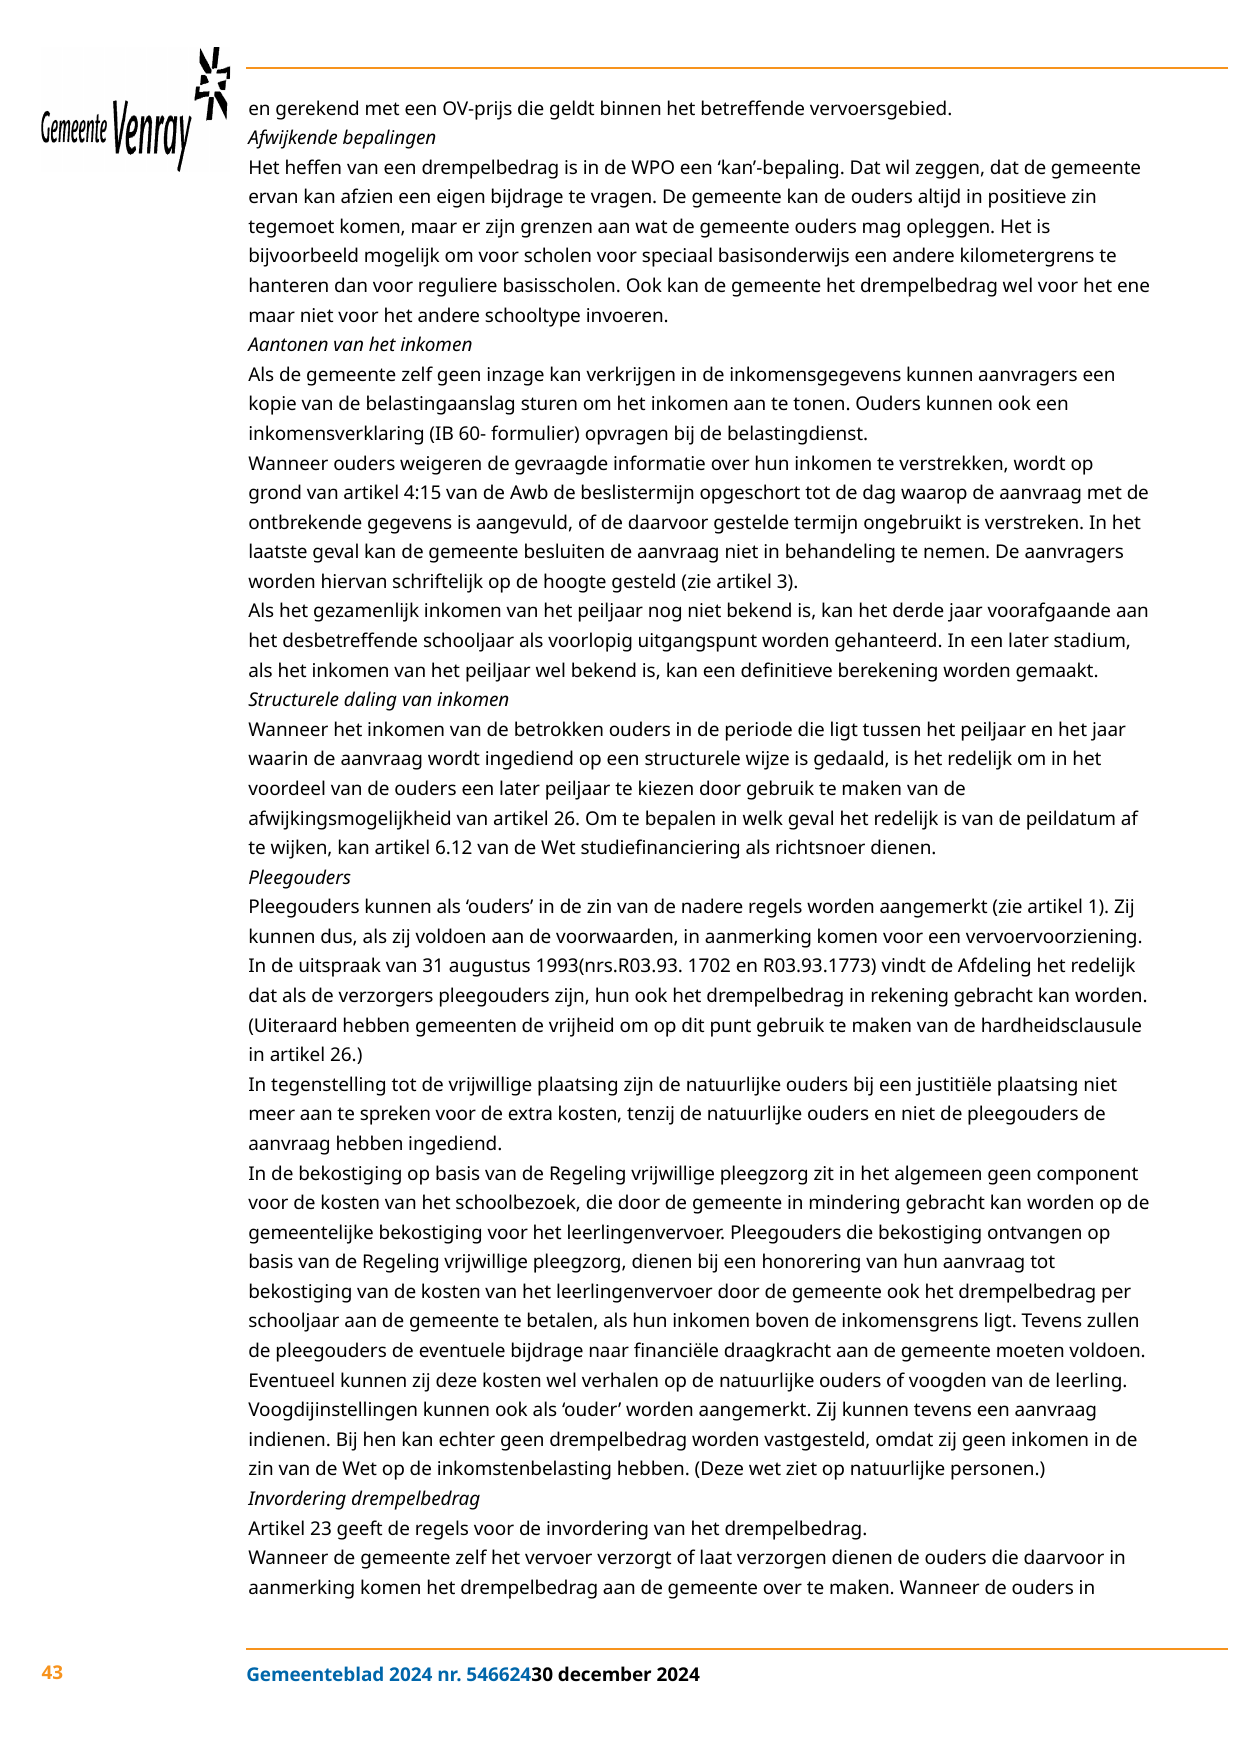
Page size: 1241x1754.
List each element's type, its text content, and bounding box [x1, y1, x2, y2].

text Pleegouders kunnen als ‘ouders’ in de zin van de nadere regels worden aangemerkt (zie artikel 1). Zij kunnen dus, als zij voldoen aan de voorwaarden, in aanmerking komen voor een vervoervoorziening. In de uitspraak van 31 augustus 1993(nrs.R03.93. 1702 en R03.93.1773) vindt de Afdeling het redelijk dat als de verzorgers pleegouders zijn, hun ook het drempelbedrag in rekening gebracht kan worden. (Uiteraard hebben gemeenten de vrijheid om op dit punt gebruik te maken van de hardheidsclausule in artikel 26.) [248, 893, 1152, 1067]
text Wanneer het inkomen van de betrokken ouders in de periode die ligt tussen het peiljaar en het jaar waarin de aanvraag wordt ingediend op een structurele wijze is gedaald, is het redelijk om in het voordeel van de ouders een later peiljaar te kiezen door gebruik te maken van de afwijkingsmogelijkheid van artikel 26. Om te bepalen in welk geval het redelijk is van de peildatum af te wijken, kan artikel 6.12 van de Wet studiefinanciering als richtsnoer dienen. [248, 716, 1152, 860]
text In tegenstelling tot de vrijwillige plaatsing zijn de natuurlijke ouders bij een justitiële plaatsing niet meer aan te spreken voor de extra kosten, tenzij de natuurlijke ouders en niet de pleegouders de aanvraag hebben ingediend. [248, 1071, 1152, 1156]
text en gerekend met een OV-prijs die geldt binnen het betreffende vervoersgebied. [248, 95, 1152, 121]
text Het heffen van een drempelbedrag is in de WPO een ‘kan’-bepaling. Dat wil zeggen, dat de gemeente ervan kan afzien een eigen bijdrage te vragen. De gemeente kan de ouders altijd in positieve zin tegemoet komen, maar er zijn grenzen aan wat de gemeente ouders mag opleggen. Het is bijvoorbeeld mogelijk om voor scholen voor speciaal basisonderwijs een andere kilometergrens te hanteren dan voor reguliere basisscholen. Ook kan de gemeente het drempelbedrag wel voor het ene maar niet voor het andere schooltype invoeren. [248, 154, 1152, 328]
text Invordering drempelbedrag [248, 1485, 1152, 1511]
text Wanneer ouders weigeren de gevraagde informatie over hun inkomen te verstrekken, wordt op grond van artikel 4:15 van de Awb de beslistermijn opgeschort tot de dag waarop de aanvraag met de ontbrekende gegevens is aangevuld, of de daarvoor gestelde termijn ongebruikt is verstreken. In het laatste geval kan de gemeente besluiten de aanvraag niet in behandeling te nemen. De aanvragers worden hiervan schriftelijk op de hoogte gesteld (zie artikel 3). [248, 450, 1152, 594]
text Aantonen van het inkomen [248, 331, 1152, 357]
text Als de gemeente zelf geen inzage kan verkrijgen in de inkomensgegevens kunnen aanvragers een kopie van de belastingaanslag sturen om het inkomen aan te tonen. Ouders kunnen ook een inkomensverklaring (IB 60- formulier) opvragen bij de belastingdienst. [248, 361, 1152, 446]
text Pleegouders [248, 864, 1152, 890]
text Voogdijinstellingen kunnen ook als ‘ouder’ worden aangemerkt. Zij kunnen tevens een aanvraag indienen. Bij hen kan echter geen drempelbedrag worden vastgesteld, omdat zij geen inkomen in de zin van de Wet op de inkomstenbelasting hebben. (Deze wet ziet op natuurlijke personen.) [248, 1396, 1152, 1481]
text In de bekostiging op basis van de Regeling vrijwillige pleegzorg zit in het algemeen geen component voor de kosten van het schoolbezoek, die door de gemeente in mindering gebracht kan worden op de gemeentelijke bekostiging voor het leerlingenvervoer. Pleegouders die bekostiging ontvangen op basis van de Regeling vrijwillige pleegzorg, dienen bij een honorering van hun aanvraag tot bekostiging van de kosten van het leerlingenvervoer door de gemeente ook het drempelbedrag per schooljaar aan de gemeente te betalen, als hun inkomen boven de inkomensgrens ligt. Tevens zullen de pleegouders de eventuele bijdrage naar financiële draagkracht aan de gemeente moeten voldoen. Eventueel kunnen zij deze kosten wel verhalen op de natuurlijke ouders of voogden van de leerling. [248, 1160, 1152, 1393]
text Afwijkende bepalingen [248, 124, 1152, 150]
text Artikel 23 geeft de regels voor de invordering van het drempelbedrag. [248, 1515, 1152, 1541]
text Structurele daling van inkomen [248, 686, 1152, 712]
text Wanneer de gemeente zelf het vervoer verzorgt of laat verzorgen dienen de ouders die daarvoor in aanmerking komen het drempelbedrag aan de gemeente over te maken. Wanneer de ouders in [248, 1544, 1152, 1600]
picture [41, 47, 231, 172]
text Als het gezamenlijk inkomen van het peiljaar nog niet bekend is, kan het derde jaar voorafgaande aan het desbetreffende schooljaar als voorlopig uitgangspunt worden gehanteerd. In een later stadium, als het inkomen van het peiljaar wel bekend is, kan een definitieve berekening worden gemaakt. [248, 598, 1152, 683]
